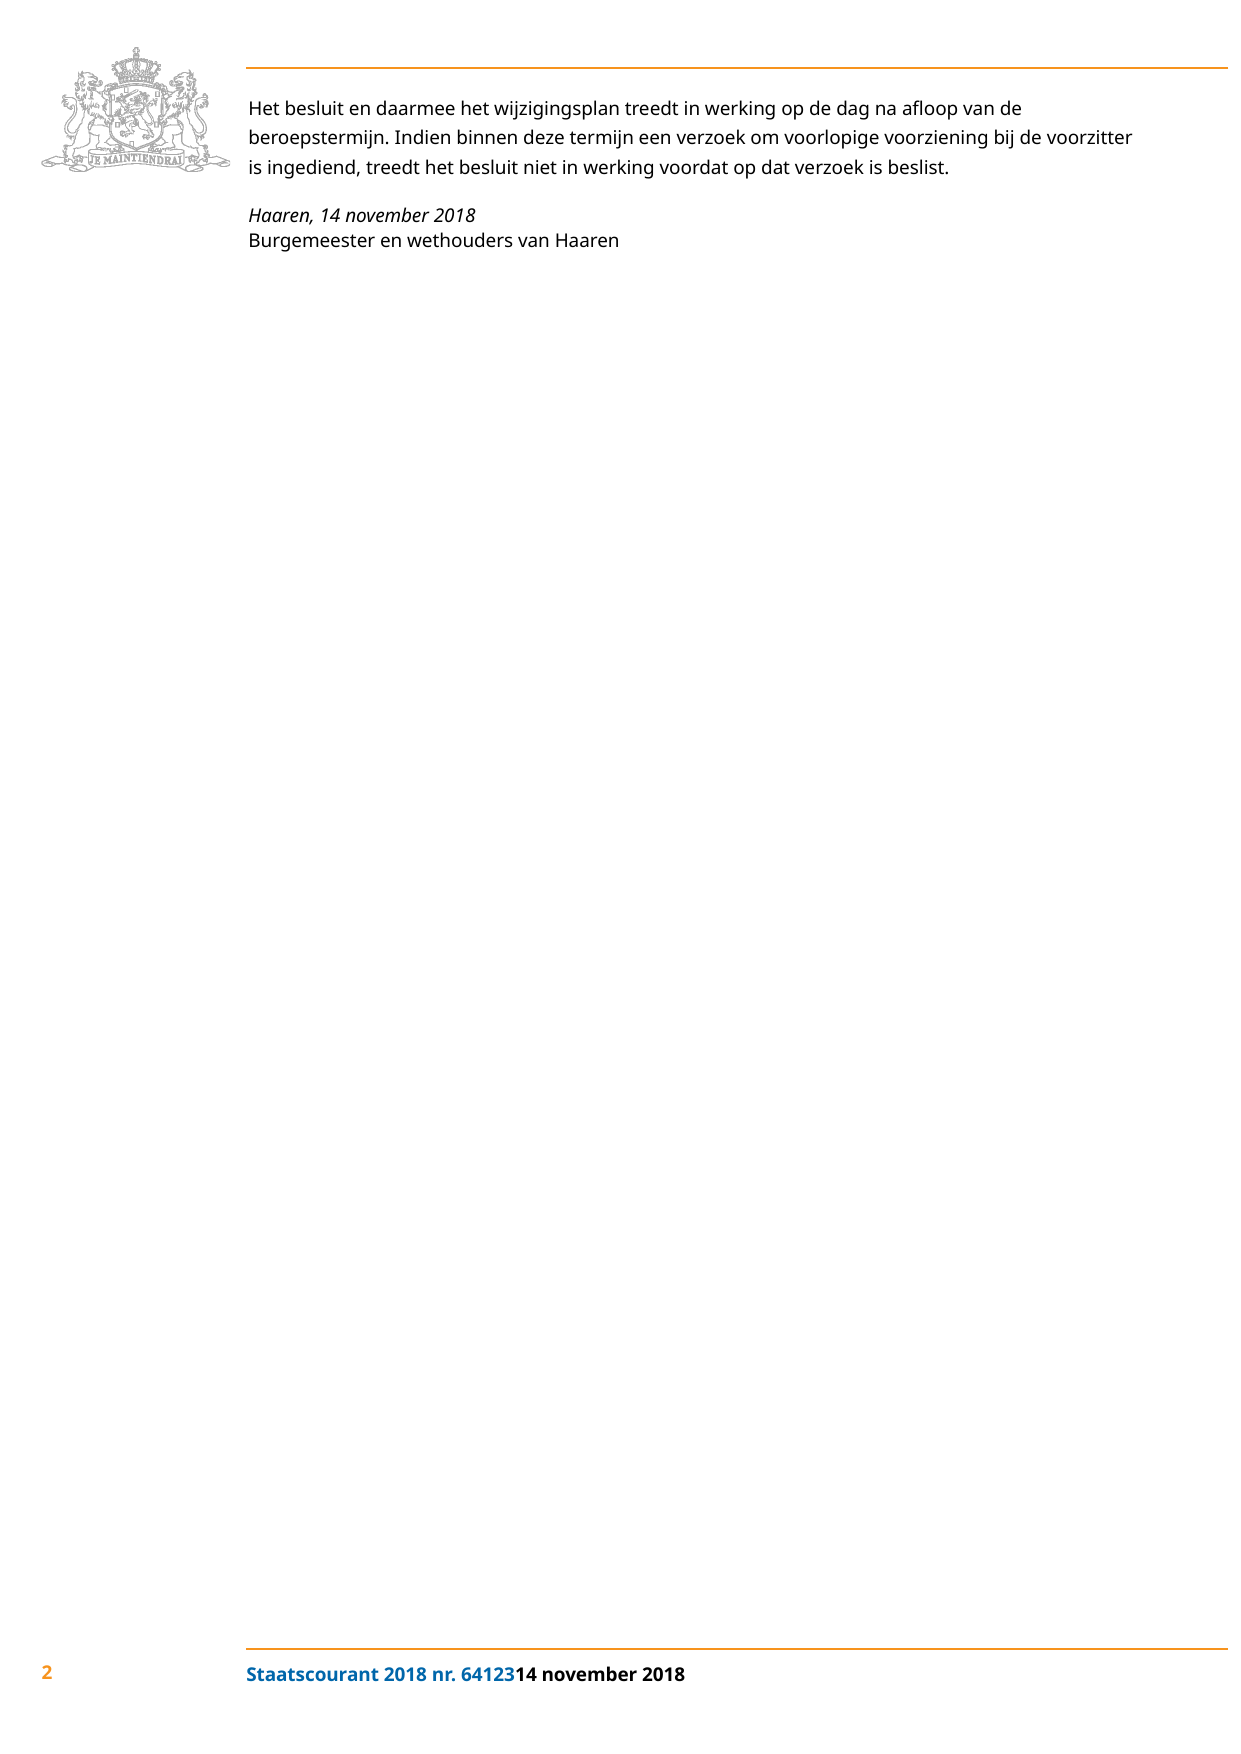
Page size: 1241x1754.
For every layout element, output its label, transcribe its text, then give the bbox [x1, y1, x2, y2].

picture [41, 47, 231, 172]
text Haaren, 14 november 2018 [248, 202, 1152, 227]
text Burgemeester en wethouders van Haaren [248, 227, 1152, 253]
text Het besluit en daarmee het wijzigingsplan treedt in werking op de dag na afloop van de beroepstermijn. Indien binnen deze termijn een verzoek om voorlopige voorziening bij de voorzitter is ingediend, treedt het besluit niet in werking voordat op dat verzoek is beslist. [248, 95, 1152, 180]
